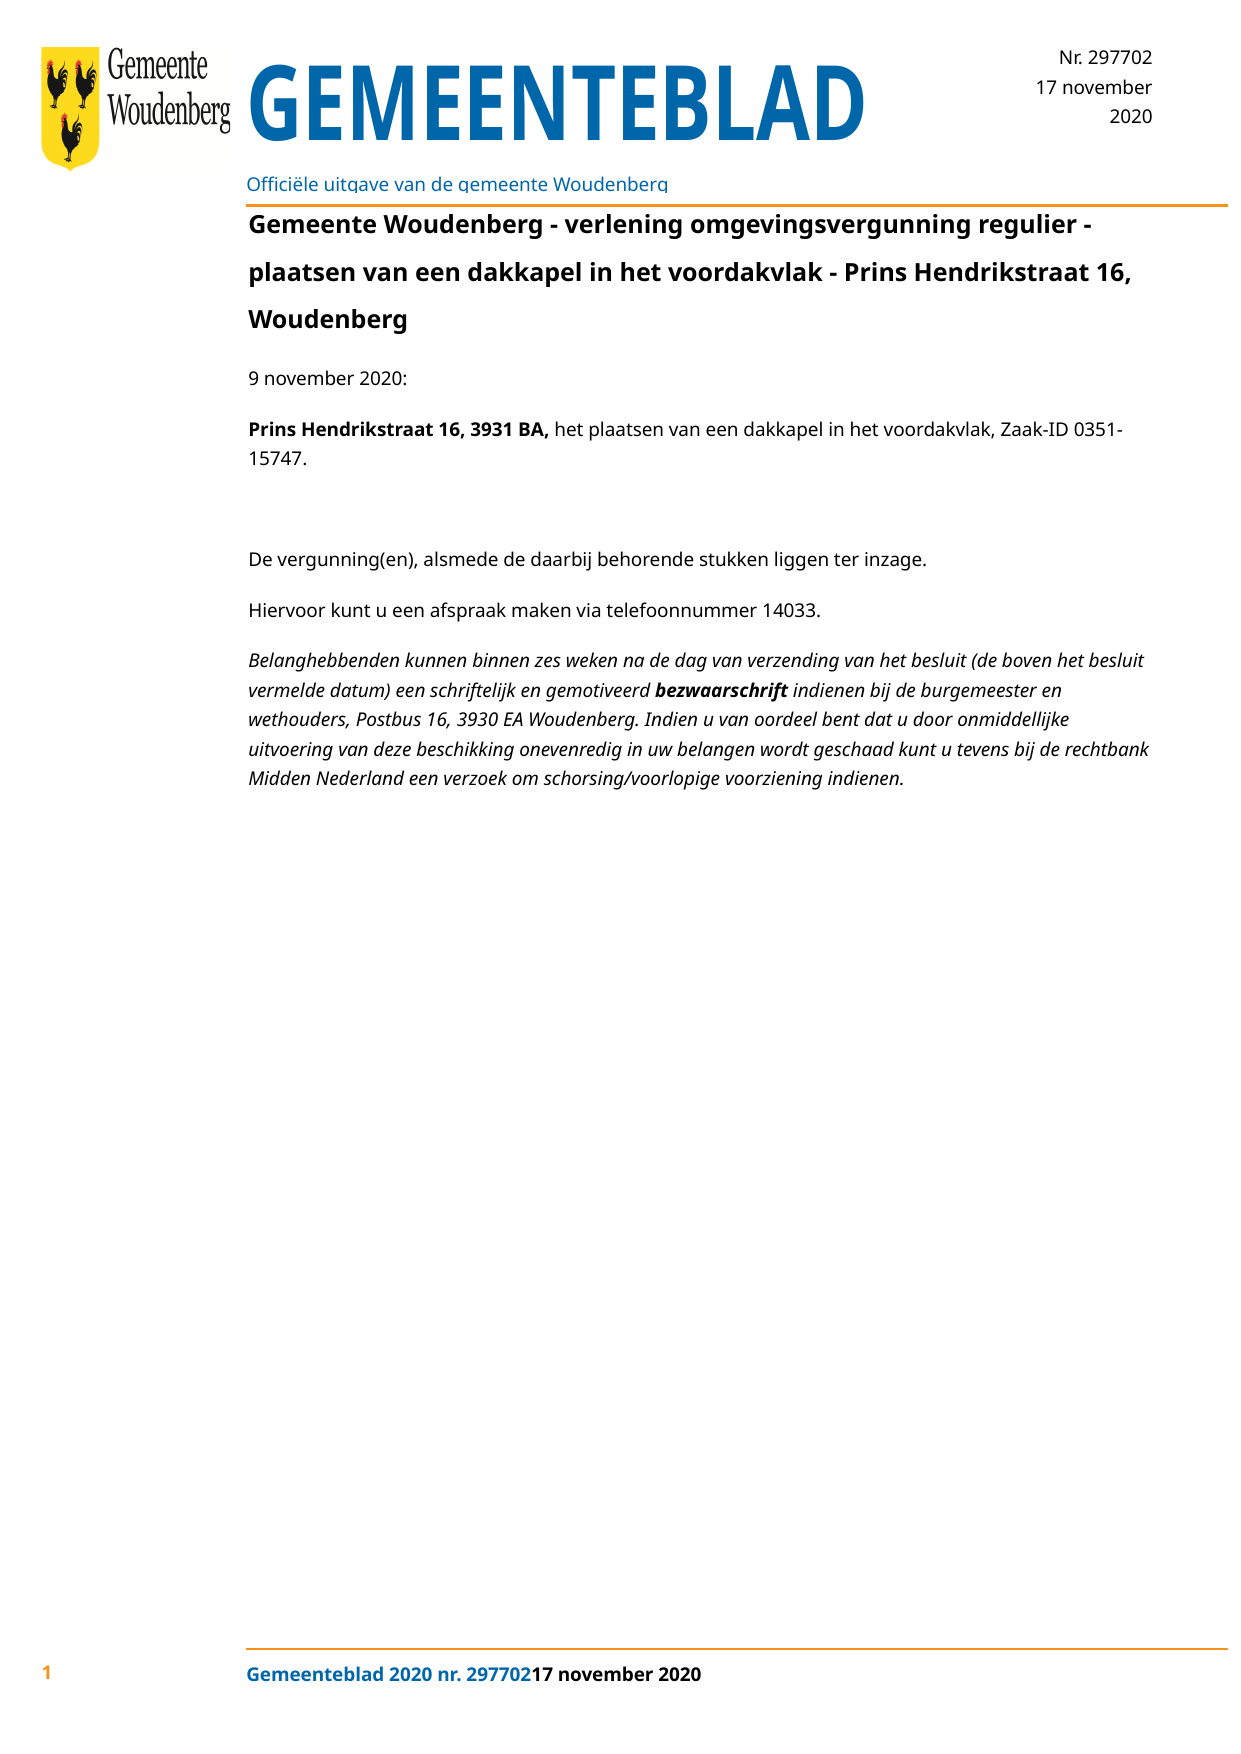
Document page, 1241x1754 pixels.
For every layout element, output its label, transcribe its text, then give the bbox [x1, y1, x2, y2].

text Hiervoor kunt u een afspraak maken via telefoonnummer 14033. [248, 597, 1152, 622]
text De vergunning(en), alsmede de daarbij behorende stukken liggen ter inzage. [248, 546, 1152, 572]
text Prins Hendrikstraat 16, 3931 BA, het plaatsen van een dakkapel in het voordakvlak, Zaak-ID 0351-15747. [248, 416, 1152, 471]
text Belanghebbenden kunnen binnen zes weken na de dag van verzending van het besluit (de boven het besluit vermelde datum) een schriftelijk en gemotiveerd bezwaarschrift indienen bij de burgemeester en wethouders, Postbus 16, 3930 EA Woudenberg. Indien u van oordeel bent dat u door onmiddellijke uitvoering van deze beschikking onevenredig in uw belangen wordt geschaad kunt u tevens bij de rechtbank Midden Nederland een verzoek om schorsing/voorlopige voorziening indienen. [248, 647, 1152, 791]
text 9 november 2020: [248, 366, 1152, 391]
picture [41, 47, 231, 172]
text Gemeente Woudenberg - verlening omgevingsvergunning regulier - plaatsen van een dakkapel in het voordakvlak - Prins Hendrikstraat 16, Woudenberg [248, 207, 1152, 336]
